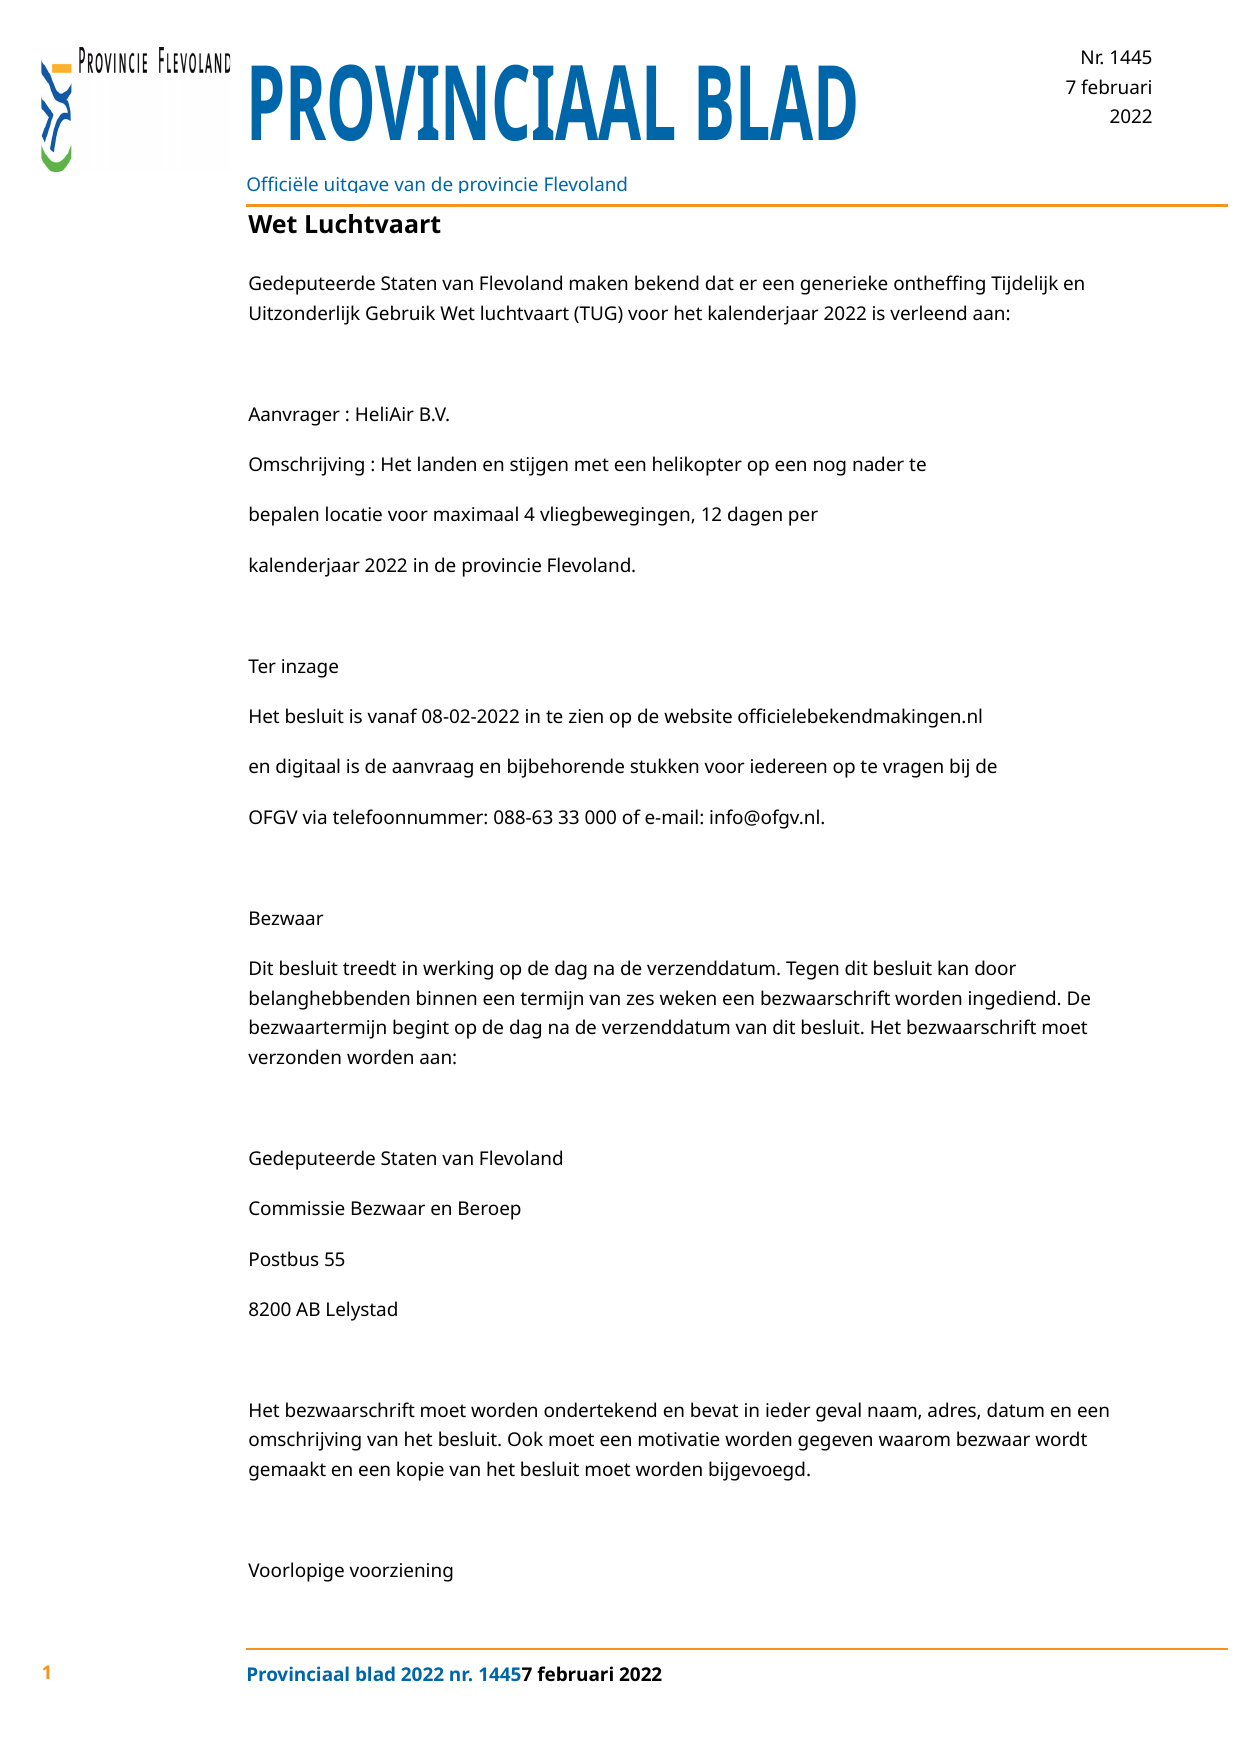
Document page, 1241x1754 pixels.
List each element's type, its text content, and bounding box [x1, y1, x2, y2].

text Gedeputeerde Staten van Flevoland [248, 1145, 1152, 1171]
text Postbus 55 [248, 1246, 1152, 1271]
picture [41, 47, 231, 172]
text Wet Luchtvaart [248, 207, 1152, 241]
text 8200 AB Lelystad [248, 1296, 1152, 1322]
text Ter inzage [248, 653, 1152, 678]
text Dit besluit treedt in werking op de dag na de verzenddatum. Tegen dit besluit kan door belanghebbenden binnen een termijn van zes weken een bezwaarschrift worden ingediend. De bezwaartermijn begint op de dag na de verzenddatum van dit besluit. Het bezwaarschrift moet verzonden worden aan: [248, 955, 1152, 1070]
text Voorlopige voorziening [248, 1557, 1152, 1583]
text kalenderjaar 2022 in de provincie Flevoland. [248, 552, 1152, 578]
text Gedeputeerde Staten van Flevoland maken bekend dat er een generieke ontheffing Tijdelijk en Uitzonderlijk Gebruik Wet luchtvaart (TUG) voor het kalenderjaar 2022 is verleend aan: [248, 270, 1152, 326]
text Het bezwaarschrift moet worden ondertekend en bevat in ieder geval naam, adres, datum en een omschrijving van het besluit. Ook moet een motivatie worden gegeven waarom bezwaar wordt gemaakt en een kopie van het besluit moet worden bijgevoegd. [248, 1397, 1152, 1482]
text Het besluit is vanaf 08-02-2022 in te zien op de website officielebekendmakingen.nl [248, 703, 1152, 729]
text Commissie Bezwaar en Beroep [248, 1195, 1152, 1221]
text Bezwaar [248, 905, 1152, 931]
text OFGV via telefoonnummer: 088-63 33 000 of e-mail: info@ofgv.nl. [248, 804, 1152, 830]
text Aanvrager : HeliAir B.V. [248, 401, 1152, 426]
text bepalen locatie voor maximaal 4 vliegbewegingen, 12 dagen per [248, 502, 1152, 527]
text en digitaal is de aanvraag en bijbehorende stukken voor iedereen op te vragen bij de [248, 754, 1152, 779]
text Omschrijving : Het landen en stijgen met een helikopter op een nog nader te [248, 451, 1152, 477]
